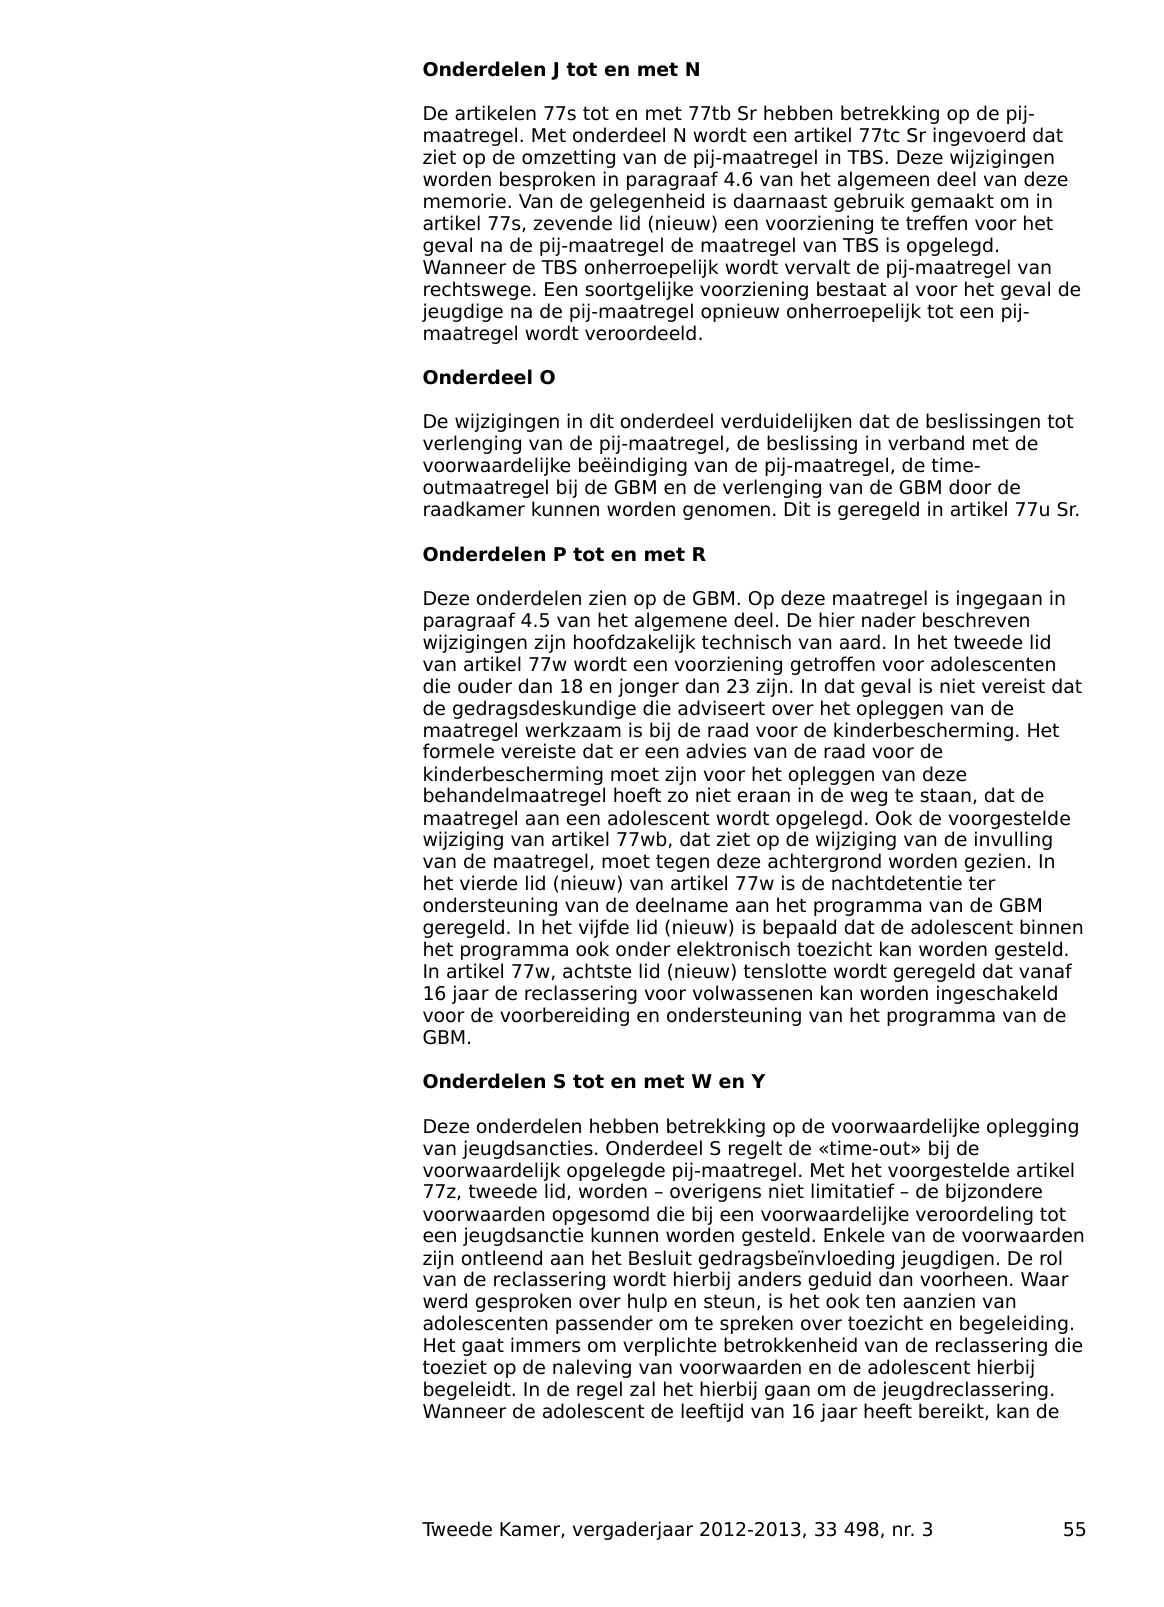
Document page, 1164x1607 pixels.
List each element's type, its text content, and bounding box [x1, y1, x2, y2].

text De wijzigingen in dit onderdeel verduidelijken dat de beslissingen tot verlenging van de pij-maatregel, de beslissing in verband met de voorwaardelijke beëindiging van de pij-maatregel, de time-outmaatregel bij de GBM en de verlenging van de GBM door de raadkamer kunnen worden genomen. Dit is geregeld in artikel 77u Sr. [422, 411, 1087, 521]
text De artikelen 77s tot en met 77tb Sr hebben betrekking op de pij-maatregel. Met onderdeel N wordt een artikel 77tc Sr ingevoerd dat ziet op de omzetting van de pij-maatregel in TBS. Deze wijzigingen worden besproken in paragraaf 4.6 van het algemeen deel van deze memorie. Van de gelegenheid is daarnaast gebruik gemaakt om in artikel 77s, zevende lid (nieuw) een voorziening te treffen voor het geval na de pij-maatregel de maatregel van TBS is opgelegd. Wanneer de TBS onherroepelijk wordt vervalt de pij-maatregel van rechtswege. Een soortgelijke voorziening bestaat al voor het geval de jeugdige na de pij-maatregel opnieuw onherroepelijk tot een pij-maatregel wordt veroordeeld. [422, 103, 1087, 345]
subtitle Onderdeel O [422, 367, 1087, 389]
text Deze onderdelen hebben betrekking op de voorwaardelijke oplegging van jeugdsancties. Onderdeel S regelt de «time-out» bij de voorwaardelijk opgelegde pij-maatregel. Met het voorgestelde artikel 77z, tweede lid, worden – overigens niet limitatief – de bijzondere voorwaarden opgesomd die bij een voorwaardelijke veroordeling tot een jeugdsanctie kunnen worden gesteld. Enkele van de voorwaarden zijn ontleend aan het Besluit gedragsbeïnvloeding jeugdigen. De rol van de reclassering wordt hierbij anders geduid dan voorheen. Waar werd gesproken over hulp en steun, is het ook ten aanzien van adolescenten passender om te spreken over toezicht en begeleiding. Het gaat immers om verplichte betrokkenheid van de reclassering die toeziet op de naleving van voorwaarden en de adolescent hierbij begeleidt. In de regel zal het hierbij gaan om de jeugdreclassering. Wanneer de adolescent de leeftijd van 16 jaar heeft bereikt, kan de [422, 1116, 1087, 1423]
subtitle Onderdelen S tot en met W en Y [422, 1071, 1087, 1093]
subtitle Onderdelen J tot en met N [422, 59, 1087, 81]
text Deze onderdelen zien op de GBM. Op deze maatregel is ingegaan in paragraaf 4.5 van het algemene deel. De hier nader beschreven wijzigingen zijn hoofdzakelijk technisch van aard. In het tweede lid van artikel 77w wordt een voorziening getroffen voor adolescenten die ouder dan 18 en jonger dan 23 zijn. In dat geval is niet vereist dat de gedragsdeskundige die adviseert over het opleggen van de maatregel werkzaam is bij de raad voor de kinderbescherming. Het formele vereiste dat er een advies van de raad voor de kinderbescherming moet zijn voor het opleggen van deze behandelmaatregel hoeft zo niet eraan in de weg te staan, dat de maatregel aan een adolescent wordt opgelegd. Ook de voorgestelde wijziging van artikel 77wb, dat ziet op de wijziging van de invulling van de maatregel, moet tegen deze achtergrond worden gezien. In het vierde lid (nieuw) van artikel 77w is de nachtdetentie ter ondersteuning van de deelname aan het programma van de GBM geregeld. In het vijfde lid (nieuw) is bepaald dat de adolescent binnen het programma ook onder elektronisch toezicht kan worden gesteld. In artikel 77w, achtste lid (nieuw) tenslotte wordt geregeld dat vanaf 16 jaar de reclassering voor volwassenen kan worden ingeschakeld voor de voorbereiding en ondersteuning van het programma van de GBM. [422, 588, 1087, 1049]
subtitle Onderdelen P tot en met R [422, 543, 1087, 565]
